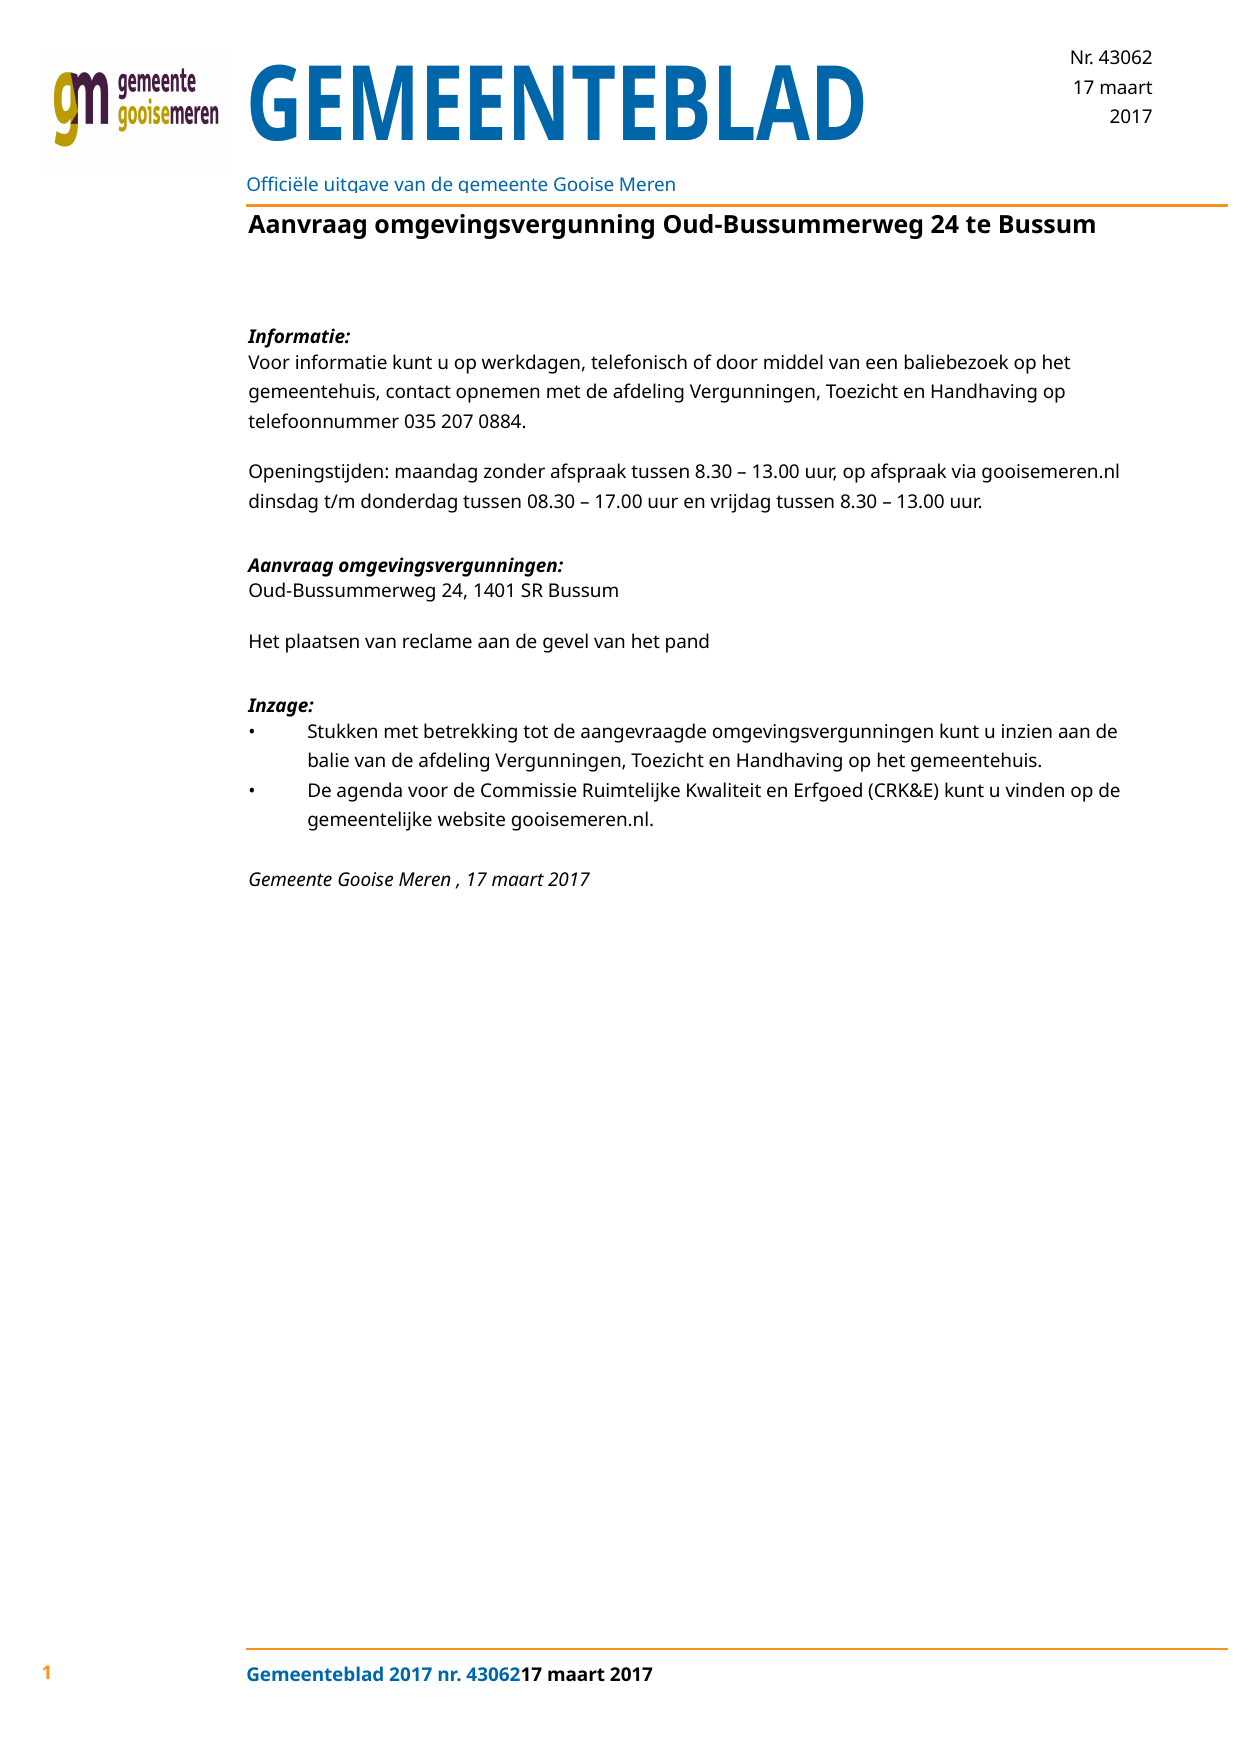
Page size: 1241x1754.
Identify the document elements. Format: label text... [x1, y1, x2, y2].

text Oud-Bussummerweg 24, 1401 SR Bussum [248, 578, 1152, 603]
text Informatie: [248, 323, 1152, 349]
text Gemeente Gooise Meren , 17 maart 2017 [248, 866, 1152, 891]
picture [41, 47, 231, 172]
text Voor informatie kunt u op werkdagen, telefonisch of door middel van een baliebezoek op het gemeentehuis, contact opnemen met de afdeling Vergunningen, Toezicht en Handhaving op telefoonnummer 035 207 0884. [248, 349, 1152, 434]
text Aanvraag omgevingsvergunning Oud-Bussummerweg 24 te Bussum [248, 207, 1152, 241]
list Stukken met betrekking tot de aangevraagde omgevingsvergunningen kunt u inzien aan de balie van de afdeling Vergunningen, Toezicht en Handhaving op het gemeentehuis. [248, 718, 1152, 773]
text Aanvraag omgevingsvergunningen: [248, 552, 1152, 578]
text Openingstijden: maandag zonder afspraak tussen 8.30 – 13.00 uur, op afspraak via gooisemeren.nl dinsdag t/m donderdag tussen 08.30 – 17.00 uur en vrijdag tussen 8.30 – 13.00 uur. [248, 458, 1152, 514]
list De agenda voor de Commissie Ruimtelijke Kwaliteit en Erfgoed (CRK&E) kunt u vinden op de gemeentelijke website gooisemeren.nl. [248, 777, 1152, 832]
text Inzage: [248, 692, 1152, 718]
text Het plaatsen van reclame aan de gevel van het pand [248, 628, 1152, 654]
